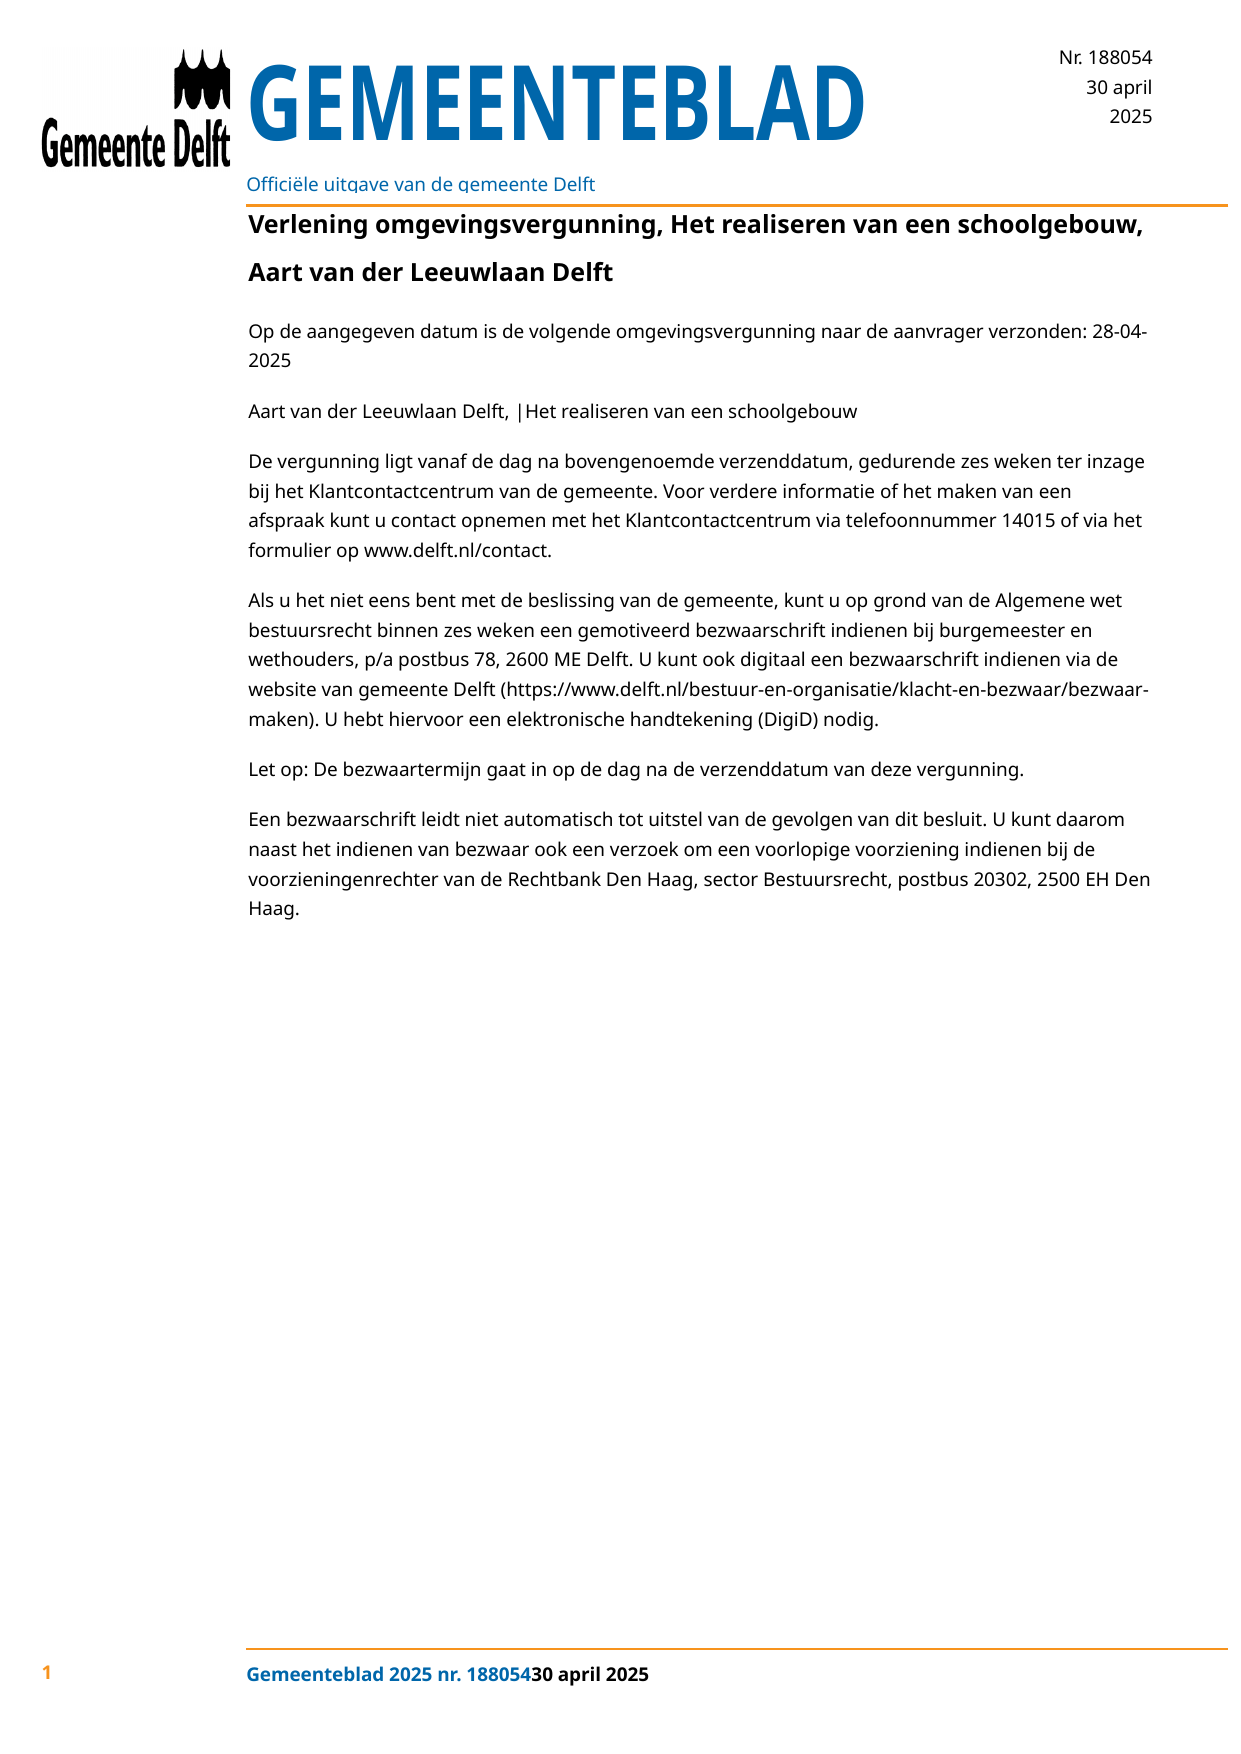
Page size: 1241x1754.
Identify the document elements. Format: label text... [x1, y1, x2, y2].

text Op de aangegeven datum is de volgende omgevingsvergunning naar de aanvrager verzonden: 28-04-2025 [248, 318, 1152, 373]
text Als u het niet eens bent met de beslissing van de gemeente, kunt u op grond van de Algemene wet bestuursrecht binnen zes weken een gemotiveerd bezwaarschrift indienen bij burgemeester en wethouders, p/a postbus 78, 2600 ME Delft. U kunt ook digitaal een bezwaarschrift indienen via de website van gemeente Delft (https://www.delft.nl/bestuur-en-organisatie/klacht-en-bezwaar/bezwaar-maken). U hebt hiervoor een elektronische handtekening (DigiD) nodig. [248, 587, 1152, 732]
text Een bezwaarschrift leidt niet automatisch tot uitstel van de gevolgen van dit besluit. U kunt daarom naast het indienen van bezwaar ook een verzoek om een voorlopige voorziening indienen bij de voorzieningenrechter van de Rechtbank Den Haag, sector Bestuursrecht, postbus 20302, 2500 EH Den Haag. [248, 807, 1152, 921]
text De vergunning ligt vanaf de dag na bovengenoemde verzenddatum, gedurende zes weken ter inzage bij het Klantcontactcentrum van de gemeente. Voor verdere informatie of het maken van een afspraak kunt u contact opnemen met het Klantcontactcentrum via telefoonnummer 14015 of via het formulier op www.delft.nl/contact. [248, 448, 1152, 563]
text Verlening omgevingsvergunning, Het realiseren van een schoolgebouw, Aart van der Leeuwlaan Delft [248, 207, 1152, 288]
picture [41, 47, 231, 172]
text Let op: De bezwaartermijn gaat in op de dag na de verzenddatum van deze vergunning. [248, 756, 1152, 782]
text Aart van der Leeuwlaan Delft, |Het realiseren van een schoolgebouw [248, 398, 1152, 424]
